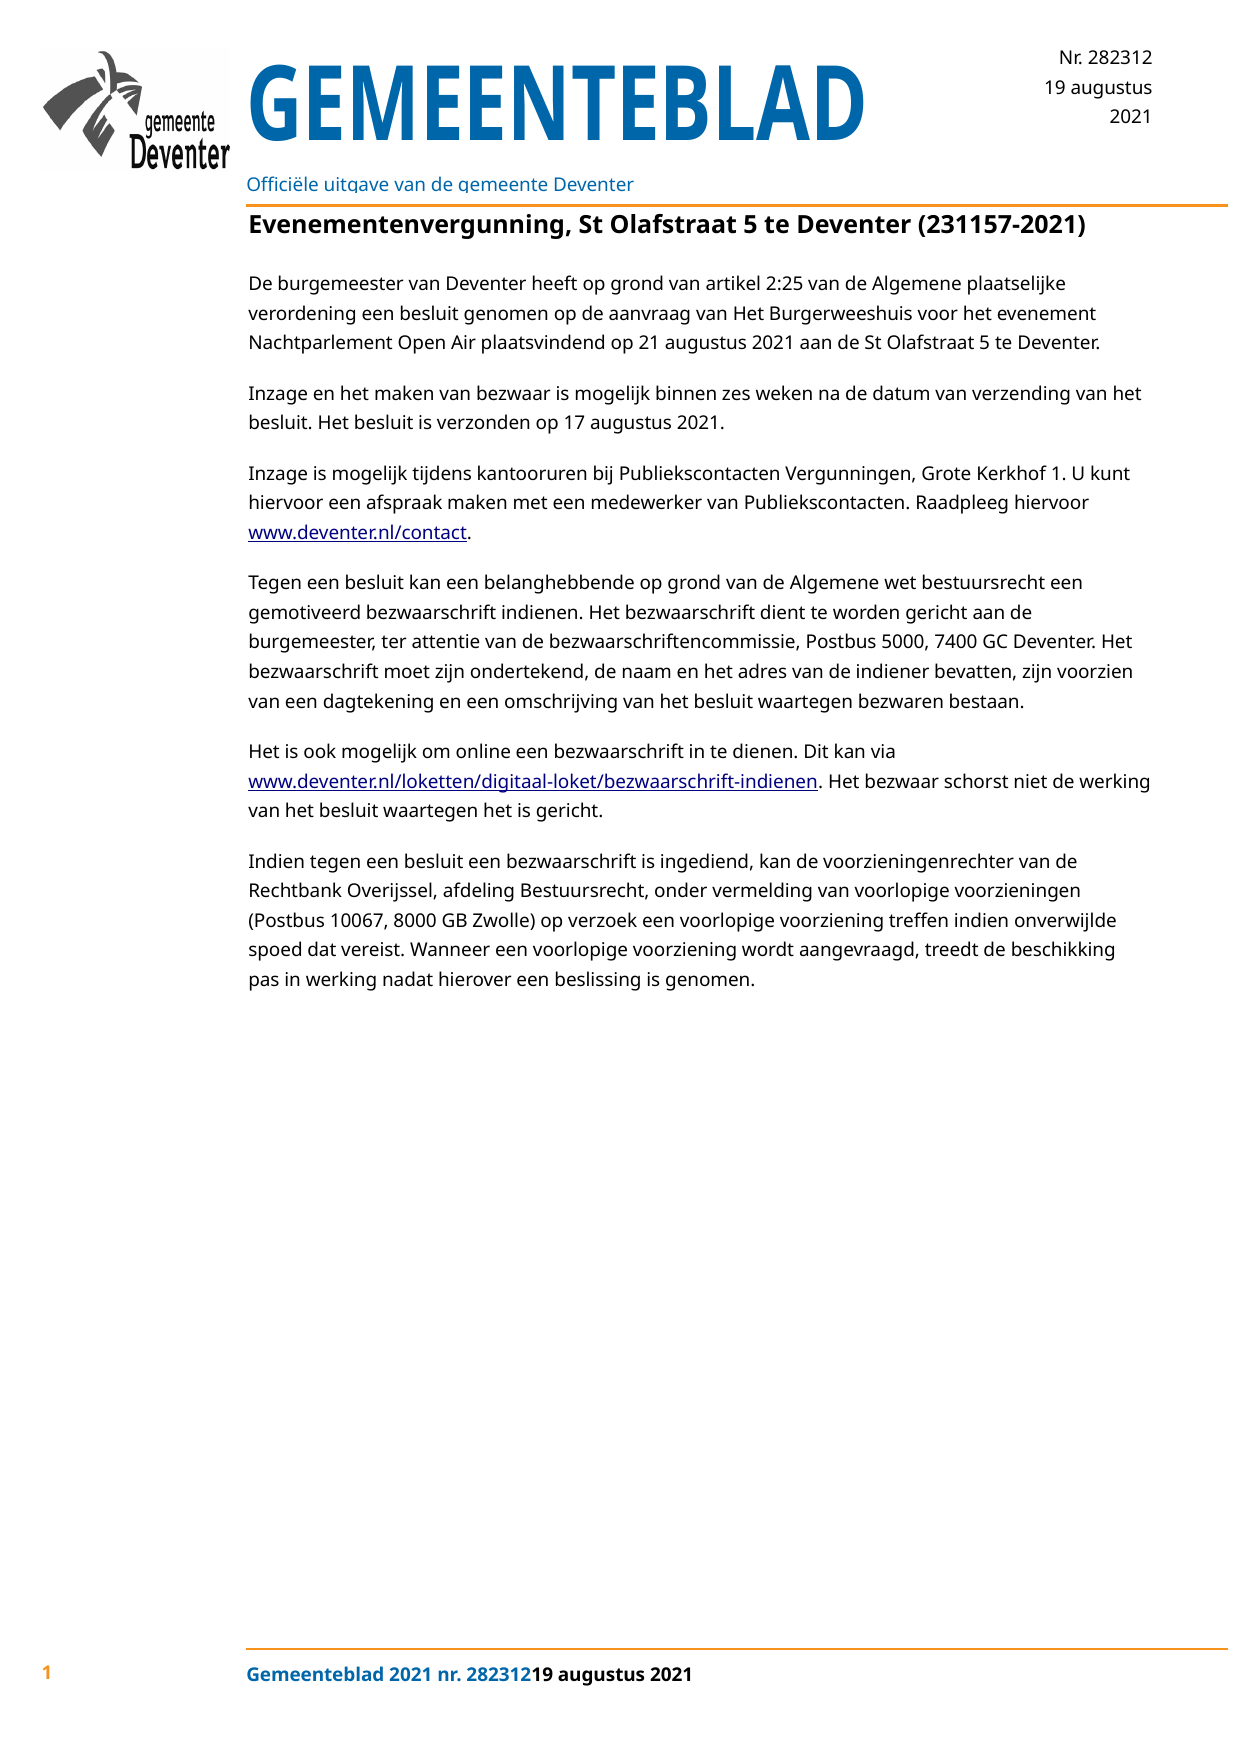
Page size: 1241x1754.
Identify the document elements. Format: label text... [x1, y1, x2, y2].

picture [41, 47, 231, 172]
text Inzage is mogelijk tijdens kantooruren bij Publiekscontacten Vergunningen, Grote Kerkhof 1. U kunt hiervoor een afspraak maken met een medewerker van Publiekscontacten. Raadpleeg hiervoor www.deventer.nl/contact. [248, 460, 1152, 545]
text De burgemeester van Deventer heeft op grond van artikel 2:25 van de Algemene plaatselijke verordening een besluit genomen op de aanvraag van Het Burgerweeshuis voor het evenement Nachtparlement Open Air plaatsvindend op 21 augustus 2021 aan de St Olafstraat 5 te Deventer. [248, 270, 1152, 355]
text Evenementenvergunning, St Olafstraat 5 te Deventer (231157-2021) [248, 207, 1152, 241]
text Tegen een besluit kan een belanghebbende op grond van de Algemene wet bestuursrecht een gemotiveerd bezwaarschrift indienen. Het bezwaarschrift dient te worden gericht aan de burgemeester, ter attentie van de bezwaarschriftencommissie, Postbus 5000, 7400 GC Deventer. Het bezwaarschrift moet zijn ondertekend, de naam en het adres van de indiener bevatten, zijn voorzien van een dagtekening en een omschrijving van het besluit waartegen bezwaren bestaan. [248, 569, 1152, 713]
text Indien tegen een besluit een bezwaarschrift is ingediend, kan de voorzieningenrechter van de Rechtbank Overijssel, afdeling Bestuursrecht, onder vermelding van voorlopige voorzieningen (Postbus 10067, 8000 GB Zwolle) op verzoek een voorlopige voorziening treffen indien onverwijlde spoed dat vereist. Wanneer een voorlopige voorziening wordt aangevraagd, treedt de beschikking pas in werking nadat hierover een beslissing is genomen. [248, 848, 1152, 992]
text Het is ook mogelijk om online een bezwaarschrift in te dienen. Dit kan via www.deventer.nl/loketten/digitaal-loket/bezwaarschrift-indienen. Het bezwaar schorst niet de werking van het besluit waartegen het is gericht. [248, 738, 1152, 823]
text Inzage en het maken van bezwaar is mogelijk binnen zes weken na de datum van verzending van het besluit. Het besluit is verzonden op 17 augustus 2021. [248, 380, 1152, 435]
